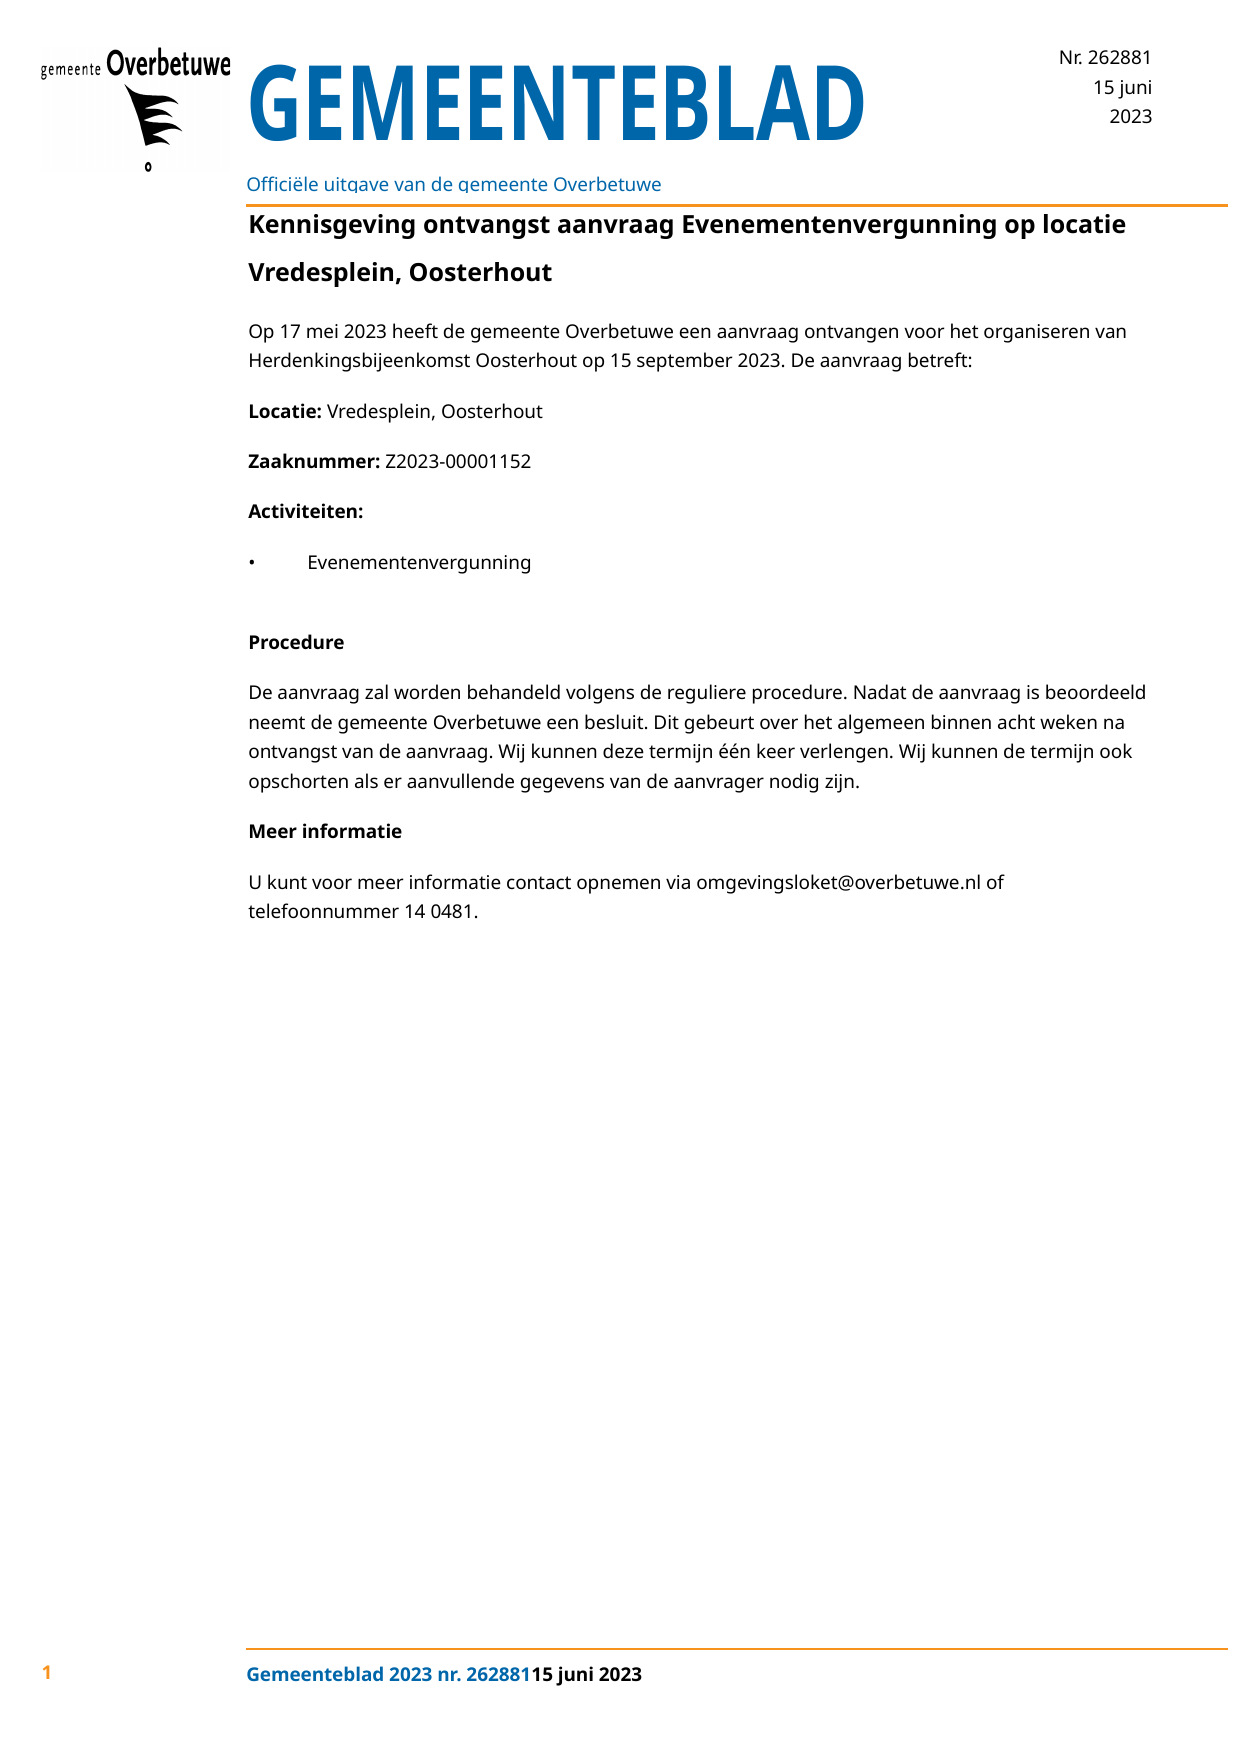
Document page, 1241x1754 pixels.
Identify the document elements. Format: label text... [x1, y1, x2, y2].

list Evenementenvergunning [248, 549, 1152, 575]
text Procedure [248, 629, 1152, 655]
text Op 17 mei 2023 heeft de gemeente Overbetuwe een aanvraag ontvangen voor het organiseren van Herdenkingsbijeenkomst Oosterhout op 15 september 2023. De aanvraag betreft: [248, 318, 1152, 373]
picture [41, 47, 231, 172]
text Meer informatie [248, 819, 1152, 844]
text Activiteiten: [248, 499, 1152, 524]
text U kunt voor meer informatie contact opnemen via omgevingsloket@overbetuwe.nl of telefoonnummer 14 0481. [248, 869, 1152, 924]
text Zaaknummer: Z2023-00001152 [248, 448, 1152, 474]
text Locatie: Vredesplein, Oosterhout [248, 398, 1152, 424]
text Kennisgeving ontvangst aanvraag Evenementenvergunning op locatie Vredesplein, Oosterhout [248, 207, 1152, 288]
text De aanvraag zal worden behandeld volgens de reguliere procedure. Nadat de aanvraag is beoordeeld neemt de gemeente Overbetuwe een besluit. Dit gebeurt over het algemeen binnen acht weken na ontvangst van de aanvraag. Wij kunnen deze termijn één keer verlengen. Wij kunnen de termijn ook opschorten als er aanvullende gegevens van de aanvrager nodig zijn. [248, 679, 1152, 794]
